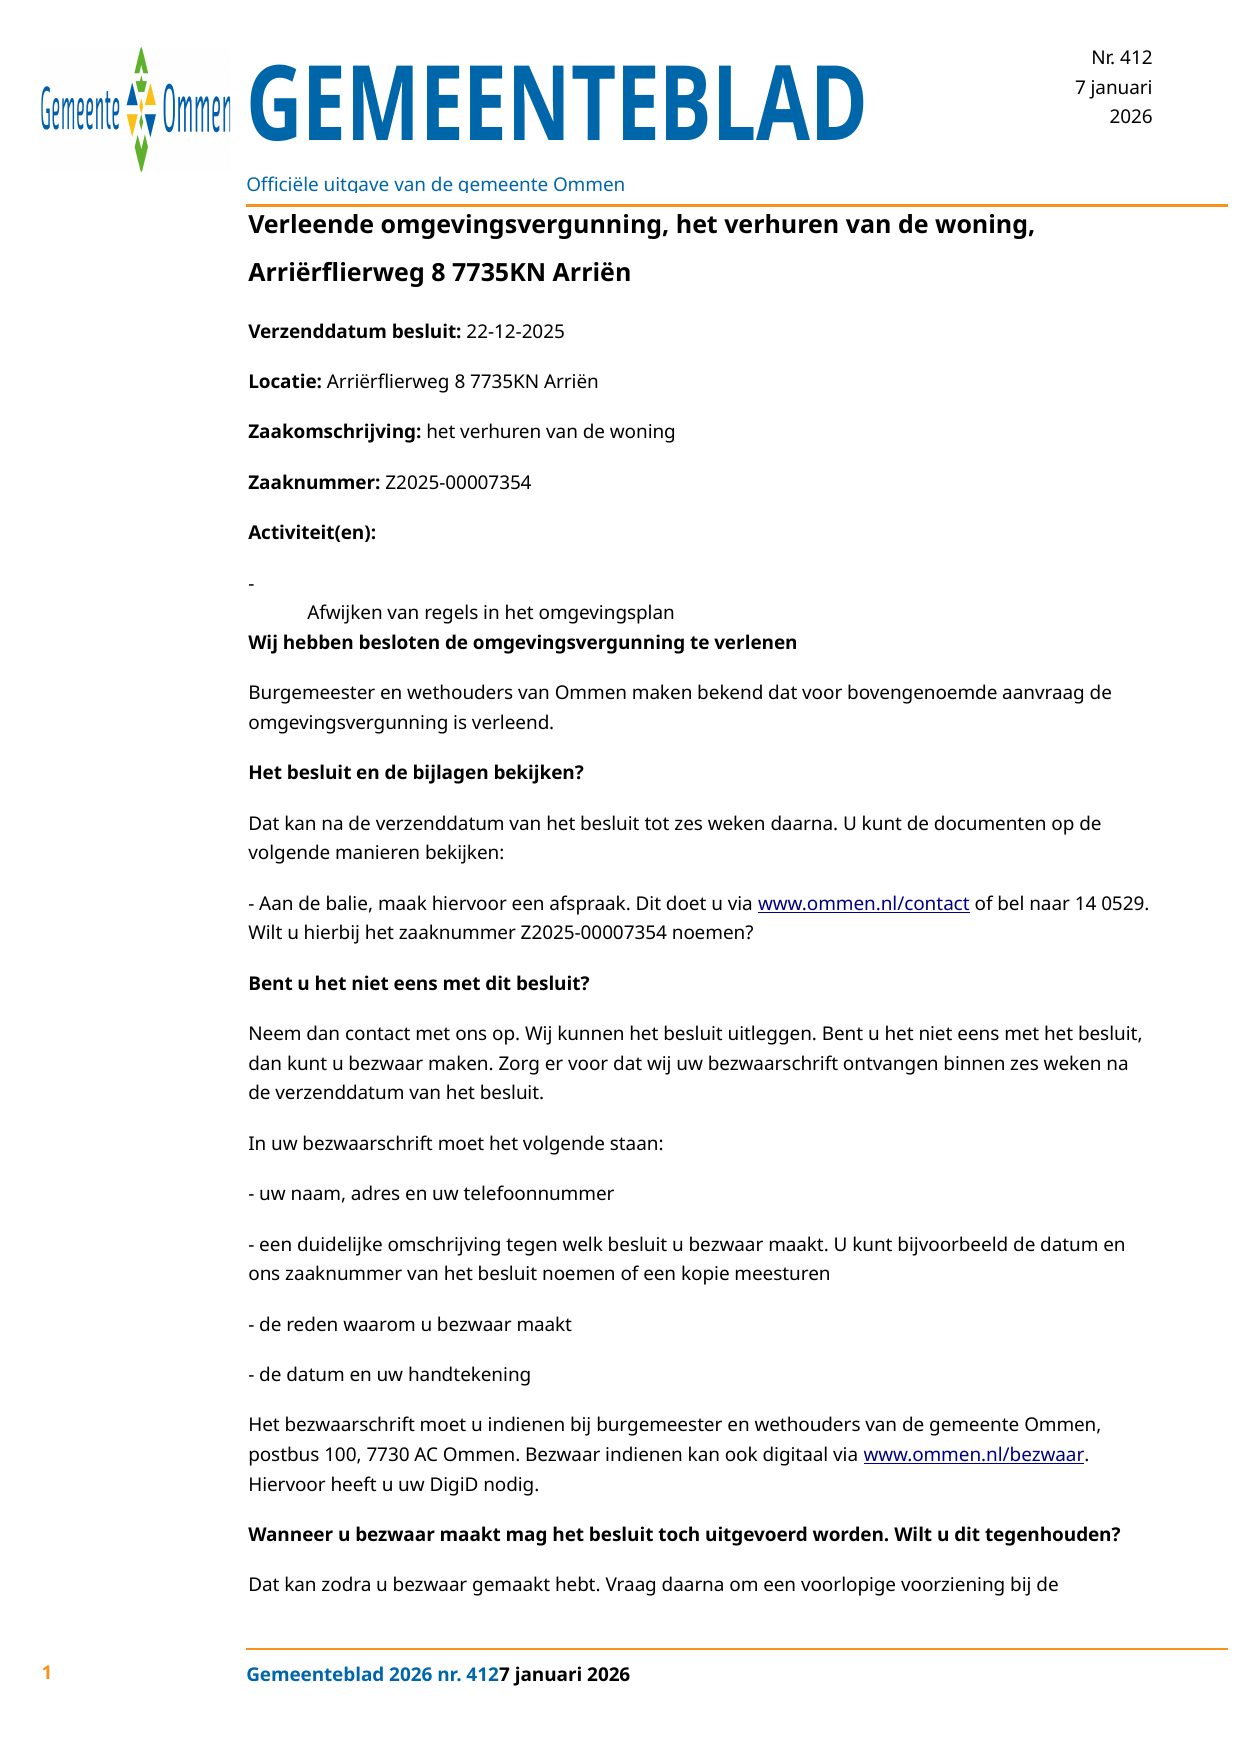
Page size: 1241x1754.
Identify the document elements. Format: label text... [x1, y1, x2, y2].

text - Aan de balie, maak hiervoor een afspraak. Dit doet u via www.ommen.nl/contact of bel naar 14 0529. Wilt u hierbij het zaaknummer Z2025-00007354 noemen? [248, 890, 1152, 945]
text Dat kan na de verzenddatum van het besluit tot zes weken daarna. U kunt de documenten op de volgende manieren bekijken: [248, 810, 1152, 865]
text Zaakomschrijving: het verhuren van de woning [248, 419, 1152, 444]
text Verleende omgevingsvergunning, het verhuren van de woning, Arriërflierweg 8 7735KN Arriën [248, 207, 1152, 288]
text Activiteit(en): [248, 519, 1152, 545]
text - uw naam, adres en uw telefoonnummer [248, 1180, 1152, 1206]
text Bent u het niet eens met dit besluit? [248, 970, 1152, 996]
text Wij hebben besloten de omgevingsvergunning te verlenen [248, 629, 1152, 655]
list Afwijken van regels in het omgevingsplan [248, 599, 1152, 625]
picture [41, 47, 231, 172]
text Burgemeester en wethouders van Ommen maken bekend dat voor bovengenoemde aanvraag de omgevingsvergunning is verleend. [248, 679, 1152, 735]
text In uw bezwaarschrift moet het volgende staan: [248, 1130, 1152, 1156]
text - de reden waarom u bezwaar maakt [248, 1311, 1152, 1337]
text Dat kan zodra u bezwaar gemaakt hebt. Vraag daarna om een voorlopige voorziening bij de [248, 1572, 1152, 1597]
text Zaaknummer: Z2025-00007354 [248, 469, 1152, 495]
text Neem dan contact met ons op. Wij kunnen het besluit uitleggen. Bent u het niet eens met het besluit, dan kunt u bezwaar maken. Zorg er voor dat wij uw bezwaarschrift ontvangen binnen zes weken na de verzenddatum van het besluit. [248, 1020, 1152, 1105]
text - een duidelijke omschrijving tegen welk besluit u bezwaar maakt. U kunt bijvoorbeeld de datum en ons zaaknummer van het besluit noemen of een kopie meesturen [248, 1231, 1152, 1286]
text Wanneer u bezwaar maakt mag het besluit toch uitgevoerd worden. Wilt u dit tegenhouden? [248, 1521, 1152, 1547]
text - de datum en uw handtekening [248, 1361, 1152, 1387]
text Locatie: Arriërflierweg 8 7735KN Arriën [248, 368, 1152, 394]
text Verzenddatum besluit: 22-12-2025 [248, 318, 1152, 344]
text Het bezwaarschrift moet u indienen bij burgemeester en wethouders van de gemeente Ommen, postbus 100, 7730 AC Ommen. Bezwaar indienen kan ook digitaal via www.ommen.nl/bezwaar. Hiervoor heeft u uw DigiD nodig. [248, 1412, 1152, 1497]
text Het besluit en de bijlagen bekijken? [248, 759, 1152, 785]
